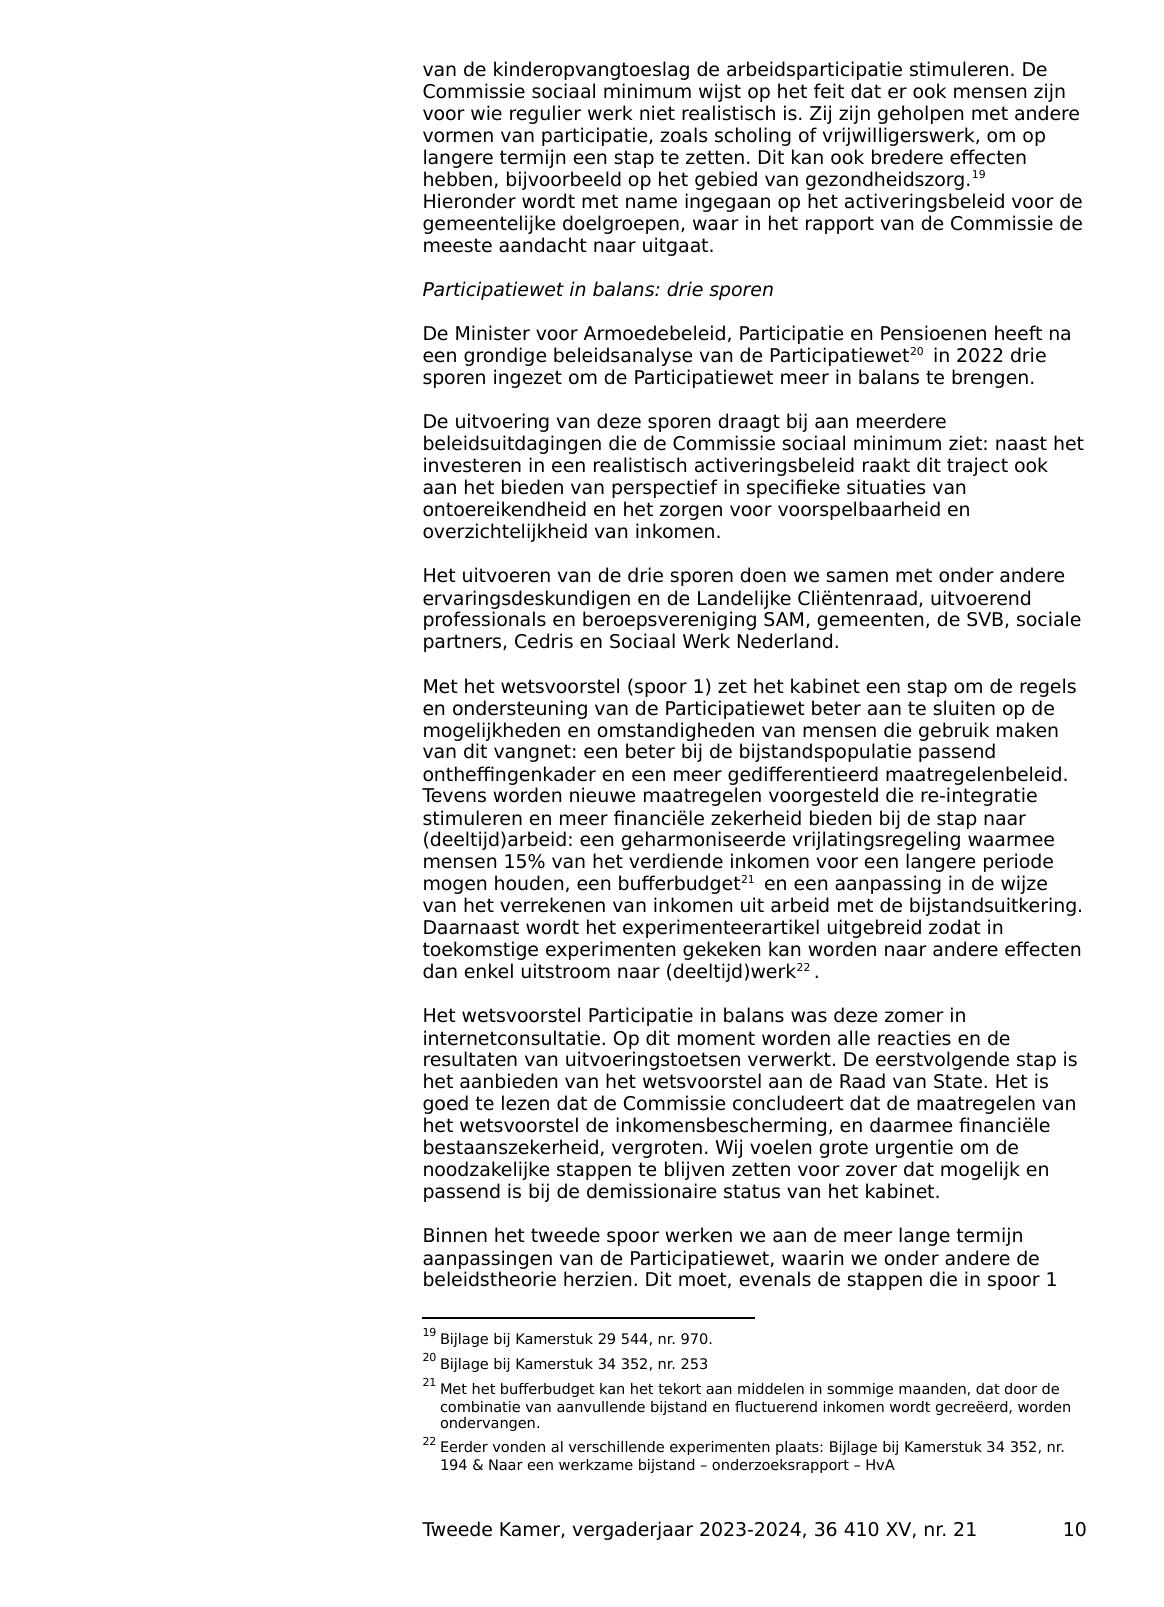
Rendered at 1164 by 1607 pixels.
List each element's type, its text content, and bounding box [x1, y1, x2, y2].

text Het uitvoeren van de drie sporen doen we samen met onder andere ervaringsdeskundigen en de Landelijke Cliëntenraad, uitvoerend professionals en beroepsvereniging SAM, gemeenten, de SVB, sociale partners, Cedris en Sociaal Werk Nederland. [422, 565, 1087, 653]
text Het wetsvoorstel Participatie in balans was deze zomer in internetconsultatie. Op dit moment worden alle reacties en de resultaten van uitvoeringstoetsen verwerkt. De eerstvolgende stap is het aanbieden van het wetsvoorstel aan de Raad van State. Het is goed te lezen dat de Commissie concludeert dat de maatregelen van het wetsvoorstel de inkomensbescherming, en daarmee financiële bestaanszekerheid, vergroten. Wij voelen grote urgentie om de noodzakelijke stappen te blijven zetten voor zover dat mogelijk en passend is bij de demissionaire status van het kabinet. [422, 1005, 1087, 1203]
text De Minister voor Armoedebeleid, Participatie en Pensioenen heeft na een grondige beleidsanalyse van de Participatiewet in 2022 drie sporen ingezet om de Participatiewet meer in balans te brengen. [422, 323, 1087, 389]
text De uitvoering van deze sporen draagt bij aan meerdere beleidsuitdagingen die de Commissie sociaal minimum ziet: naast het investeren in een realistisch activeringsbeleid raakt dit traject ook aan het bieden van perspectief in specifieke situaties van ontoereikendheid en het zorgen voor voorspelbaarheid en overzichtelijkheid van inkomen. [422, 411, 1087, 543]
text Bijlage bij Kamerstuk 34 352, nr. 253 [422, 1352, 1087, 1374]
text Met het wetsvoorstel (spoor 1) zet het kabinet een stap om de regels en ondersteuning van de Participatiewet beter aan te sluiten op de mogelijkheden en omstandigheden van mensen die gebruik maken van dit vangnet: een beter bij de bijstandspopulatie passend ontheffingenkader en een meer gedifferentieerd maatregelenbeleid. Tevens worden nieuwe maatregelen voorgesteld die re-integratie stimuleren en meer financiële zekerheid bieden bij de stap naar (deeltijd)arbeid: een geharmoniseerde vrijlatingsregeling waarmee mensen 15% van het verdiende inkomen voor een langere periode mogen houden, een bufferbudget en een aanpassing in de wijze van het verrekenen van inkomen uit arbeid met de bijstandsuitkering. Daarnaast wordt het experimenteerartikel uitgebreid zodat in toekomstige experimenten gekeken kan worden naar andere effecten dan enkel uitstroom naar (deeltijd)werk. [422, 676, 1087, 983]
text Binnen het tweede spoor werken we aan de meer lange termijn aanpassingen van de Participatiewet, waarin we onder andere de beleidstheorie herzien. Dit moet, evenals de stappen die in spoor 1 [422, 1225, 1087, 1291]
text van de kinderopvangtoeslag de arbeidsparticipatie stimuleren. De Commissie sociaal minimum wijst op het feit dat er ook mensen zijn voor wie regulier werk niet realistisch is. Zij zijn geholpen met andere vormen van participatie, zoals scholing of vrijwilligerswerk, om op langere termijn een stap te zetten. Dit kan ook bredere effecten hebben, bijvoorbeeld op het gebied van gezondheidszorg. Hieronder wordt met name ingegaan op het activeringsbeleid voor de gemeentelijke doelgroepen, waar in het rapport van de Commissie de meeste aandacht naar uitgaat. [422, 59, 1087, 257]
text Met het bufferbudget kan het tekort aan middelen in sommige maanden, dat door de combinatie van aanvullende bijstand en fluctuerend inkomen wordt gecreëerd, worden ondervangen. [422, 1377, 1087, 1432]
text Bijlage bij Kamerstuk 29 544, nr. 970. [422, 1327, 1087, 1349]
text Eerder vonden al verschillende experimenten plaats: Bijlage bij Kamerstuk 34 352, nr. 194 & Naar een werkzame bijstand – onderzoeksrapport – HvA [422, 1435, 1087, 1474]
subtitle Participatiewet in balans: drie sporen [422, 279, 1087, 301]
